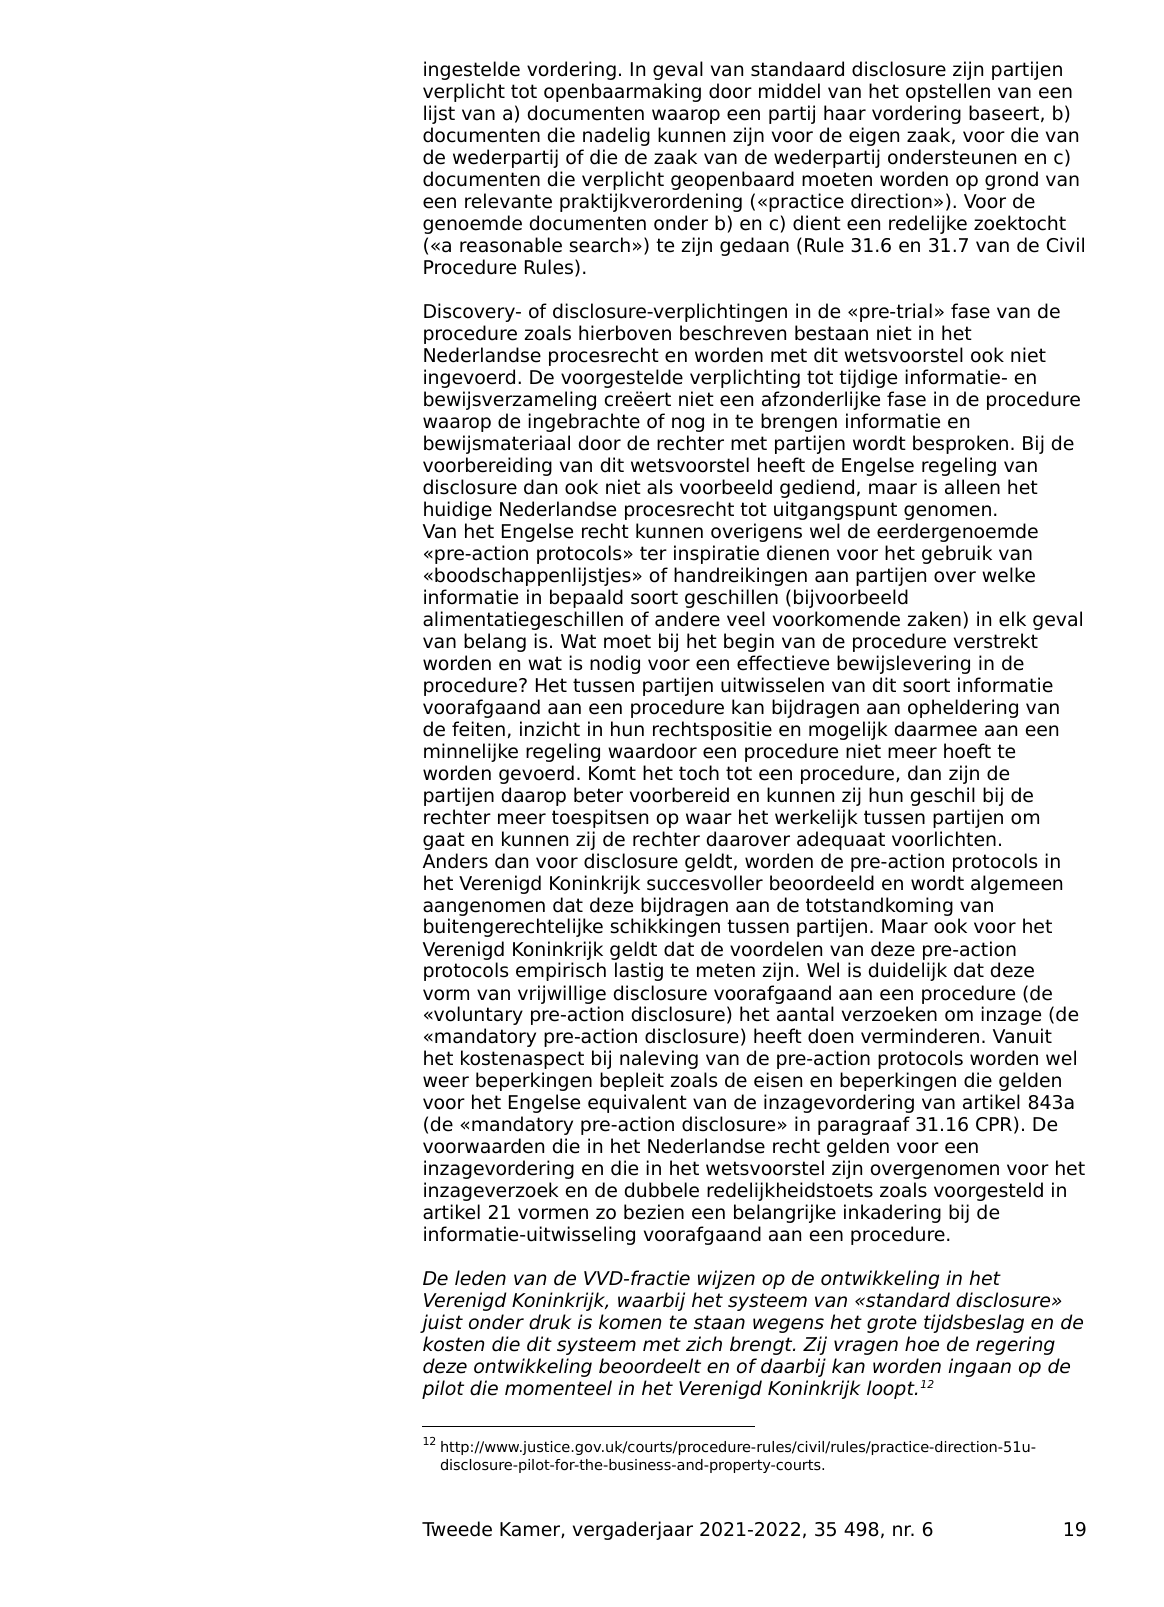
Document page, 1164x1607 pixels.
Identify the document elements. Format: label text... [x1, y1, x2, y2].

text Van het Engelse recht kunnen overigens wel de eerdergenoemde «pre-action protocols» ter inspiratie dienen voor het gebruik van «boodschappenlijstjes» of handreikingen aan partijen over welke informatie in bepaald soort geschillen (bijvoorbeeld alimentatiegeschillen of andere veel voorkomende zaken) in elk geval van belang is. Wat moet bij het begin van de procedure verstrekt worden en wat is nodig voor een effectieve bewijslevering in de procedure? Het tussen partijen uitwisselen van dit soort informatie voorafgaand aan een procedure kan bijdragen aan opheldering van de feiten, inzicht in hun rechtspositie en mogelijk daarmee aan een minnelijke regeling waardoor een procedure niet meer hoeft te worden gevoerd. Komt het toch tot een procedure, dan zijn de partijen daarop beter voorbereid en kunnen zij hun geschil bij de rechter meer toespitsen op waar het werkelijk tussen partijen om gaat en kunnen zij de rechter daarover adequaat voorlichten. [422, 521, 1087, 851]
text De leden van de VVD-fractie wijzen op de ontwikkeling in het Verenigd Koninkrijk, waarbij het systeem van «standard disclosure» juist onder druk is komen te staan wegens het grote tijdsbeslag en de kosten die dit systeem met zich brengt. Zij vragen hoe de regering deze ontwikkeling beoordeelt en of daarbij kan worden ingaan op de pilot die momenteel in het Verenigd Koninkrijk loopt. [422, 1268, 1087, 1400]
text Discovery- of disclosure-verplichtingen in de «pre-trial» fase van de procedure zoals hierboven beschreven bestaan niet in het Nederlandse procesrecht en worden met dit wetsvoorstel ook niet ingevoerd. De voorgestelde verplichting tot tijdige informatie- en bewijsverzameling creëert niet een afzonderlijke fase in de procedure waarop de ingebrachte of nog in te brengen informatie en bewijsmateriaal door de rechter met partijen wordt besproken. Bij de voorbereiding van dit wetsvoorstel heeft de Engelse regeling van disclosure dan ook niet als voorbeeld gediend, maar is alleen het huidige Nederlandse procesrecht tot uitgangspunt genomen. [422, 301, 1087, 521]
text Anders dan voor disclosure geldt, worden de pre-action protocols in het Verenigd Koninkrijk succesvoller beoordeeld en wordt algemeen aangenomen dat deze bijdragen aan de totstandkoming van buitengerechtelijke schikkingen tussen partijen. Maar ook voor het Verenigd Koninkrijk geldt dat de voordelen van deze pre-action protocols empirisch lastig te meten zijn. Wel is duidelijk dat deze vorm van vrijwillige disclosure voorafgaand aan een procedure (de «voluntary pre-action disclosure) het aantal verzoeken om inzage (de «mandatory pre-action disclosure) heeft doen verminderen. Vanuit het kostenaspect bij naleving van de pre-action protocols worden wel weer beperkingen bepleit zoals de eisen en beperkingen die gelden voor het Engelse equivalent van de inzagevordering van artikel 843a (de «mandatory pre-action disclosure» in paragraaf 31.16 CPR). De voorwaarden die in het Nederlandse recht gelden voor een inzagevordering en die in het wetsvoorstel zijn overgenomen voor het inzageverzoek en de dubbele redelijkheidstoets zoals voorgesteld in artikel 21 vormen zo bezien een belangrijke inkadering bij de informatie-uitwisseling voorafgaand aan een procedure. [422, 851, 1087, 1246]
text ingestelde vordering. In geval van standaard disclosure zijn partijen verplicht tot openbaarmaking door middel van het opstellen van een lijst van a) documenten waarop een partij haar vordering baseert, b) documenten die nadelig kunnen zijn voor de eigen zaak, voor die van de wederpartij of die de zaak van de wederpartij ondersteunen en c) documenten die verplicht geopenbaard moeten worden op grond van een relevante praktijkverordening («practice direction»). Voor de genoemde documenten onder b) en c) dient een redelijke zoektocht («a reasonable search») te zijn gedaan (Rule 31.6 en 31.7 van de Civil Procedure Rules). [422, 59, 1087, 279]
text http://www.justice.gov.uk/courts/procedure-rules/civil/rules/practice-direction-51u-disclosure-pilot-for-the-business-and-property-courts. [422, 1435, 1087, 1474]
